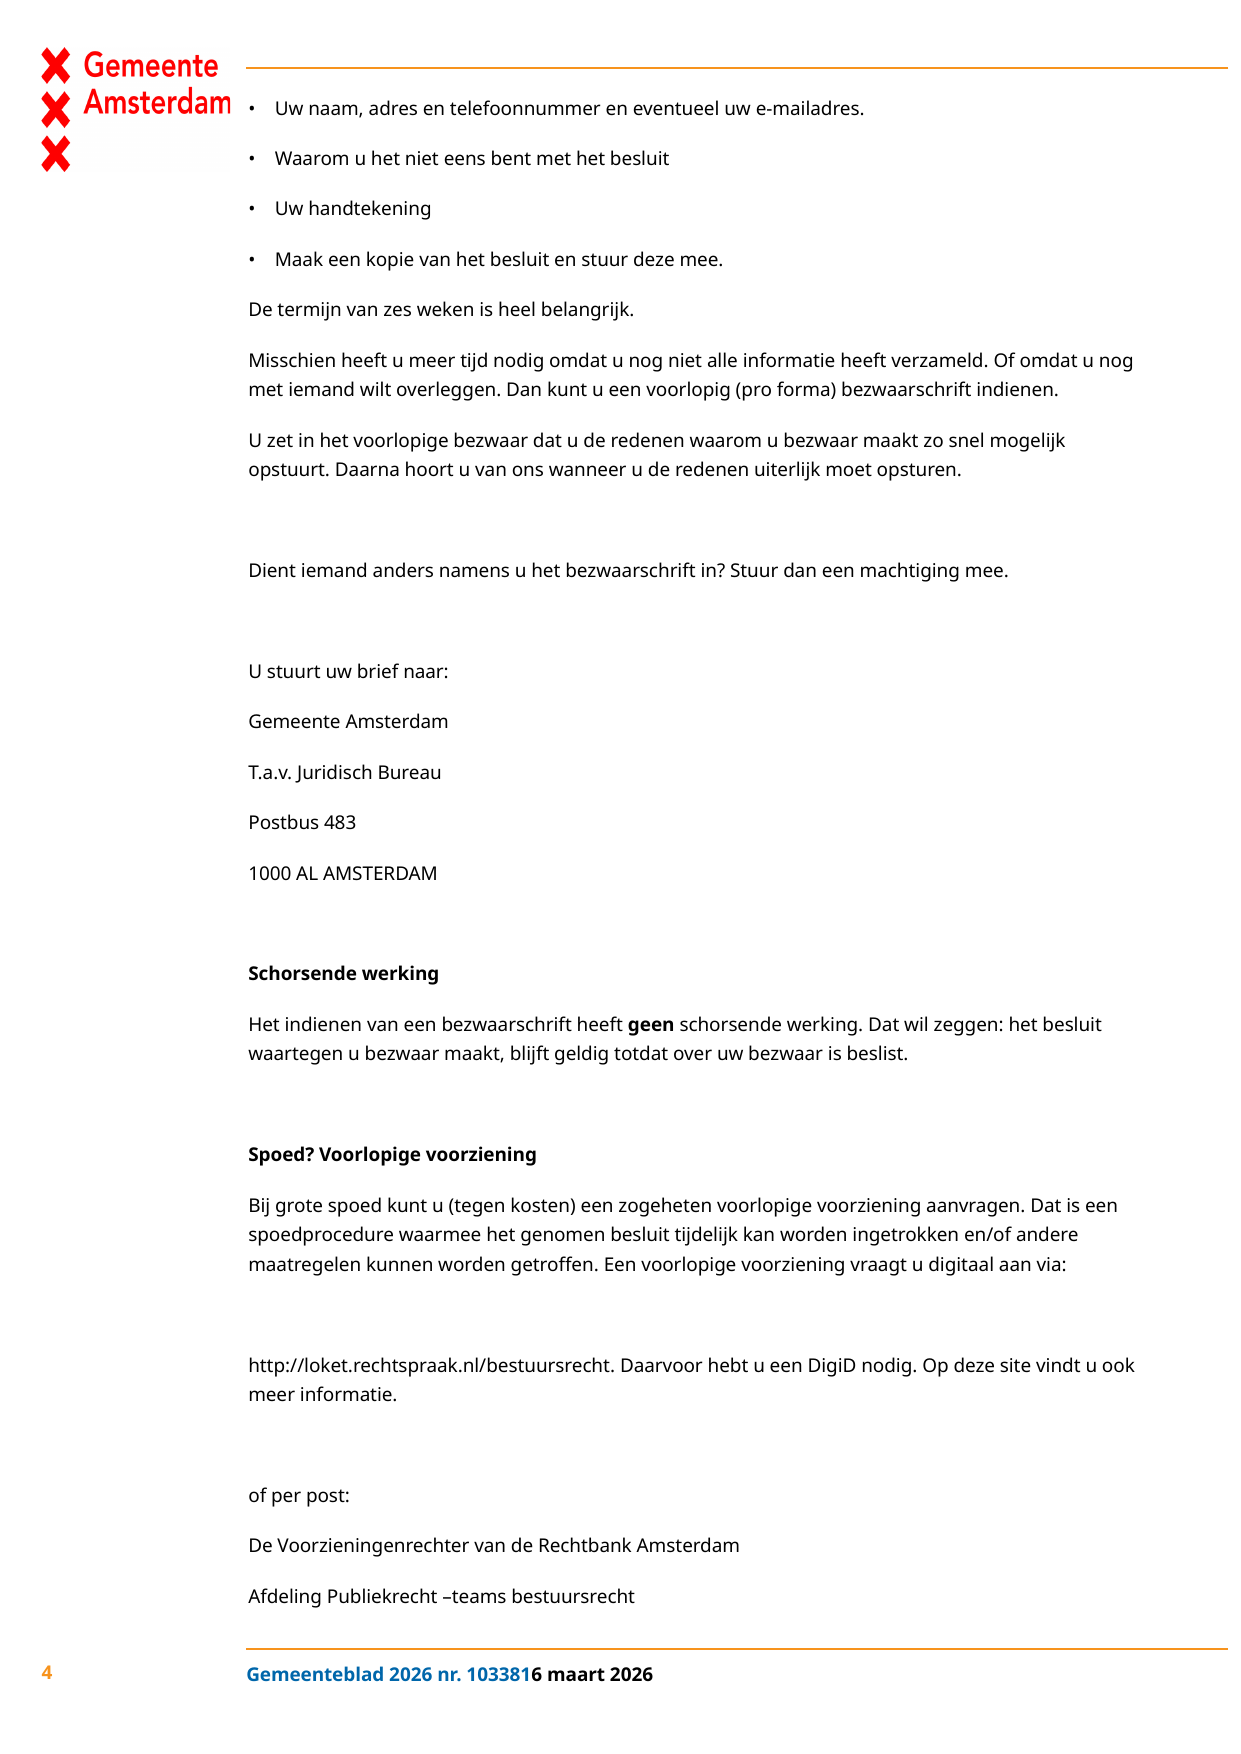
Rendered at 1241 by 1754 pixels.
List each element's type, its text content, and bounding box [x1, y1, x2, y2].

picture [41, 47, 231, 172]
text Gemeente Amsterdam [248, 708, 1152, 734]
text • Maak een kopie van het besluit en stuur deze mee. [248, 246, 1152, 272]
text Dient iemand anders namens u het bezwaarschrift in? Stuur dan een machtiging mee. [248, 557, 1152, 583]
text Schorsende werking [248, 961, 1152, 986]
text Misschien heeft u meer tijd nodig omdat u nog niet alle informatie heeft verzameld. Of omdat u nog met iemand wilt overleggen. Dan kunt u een voorlopig (pro forma) bezwaarschrift indienen. [248, 347, 1152, 402]
text U zet in het voorlopige bezwaar dat u de redenen waarom u bezwaar maakt zo snel mogelijk opstuurt. Daarna hoort u van ons wanneer u de redenen uiterlijk moet opsturen. [248, 427, 1152, 482]
text Spoed? Voorlopige voorziening [248, 1141, 1152, 1167]
text of per post: [248, 1482, 1152, 1508]
text • Uw handtekening [248, 196, 1152, 221]
text http://loket.rechtspraak.nl/bestuursrecht. Daarvoor hebt u een DigiD nodig. Op deze site vindt u ook meer informatie. [248, 1352, 1152, 1407]
text • Waarom u het niet eens bent met het besluit [248, 145, 1152, 171]
text U stuurt uw brief naar: [248, 658, 1152, 684]
text De Voorzieningenrechter van de Rechtbank Amsterdam [248, 1533, 1152, 1558]
text 1000 AL AMSTERDAM [248, 860, 1152, 886]
text De termijn van zes weken is heel belangrijk. [248, 296, 1152, 322]
text Afdeling Publiekrecht –teams bestuursrecht [248, 1583, 1152, 1609]
text Postbus 483 [248, 809, 1152, 835]
text Het indienen van een bezwaarschrift heeft geen schorsende werking. Dat wil zeggen: het besluit waartegen u bezwaar maakt, blijft geldig totdat over uw bezwaar is beslist. [248, 1011, 1152, 1066]
text Bij grote spoed kunt u (tegen kosten) een zogeheten voorlopige voorziening aanvragen. Dat is een spoedprocedure waarmee het genomen besluit tijdelijk kan worden ingetrokken en/of andere maatregelen kunnen worden getroffen. Een voorlopige voorziening vraagt u digitaal aan via: [248, 1192, 1152, 1277]
text • Uw naam, adres en telefoonnummer en eventueel uw e-mailadres. [248, 95, 1152, 121]
text T.a.v. Juridisch Bureau [248, 759, 1152, 785]
